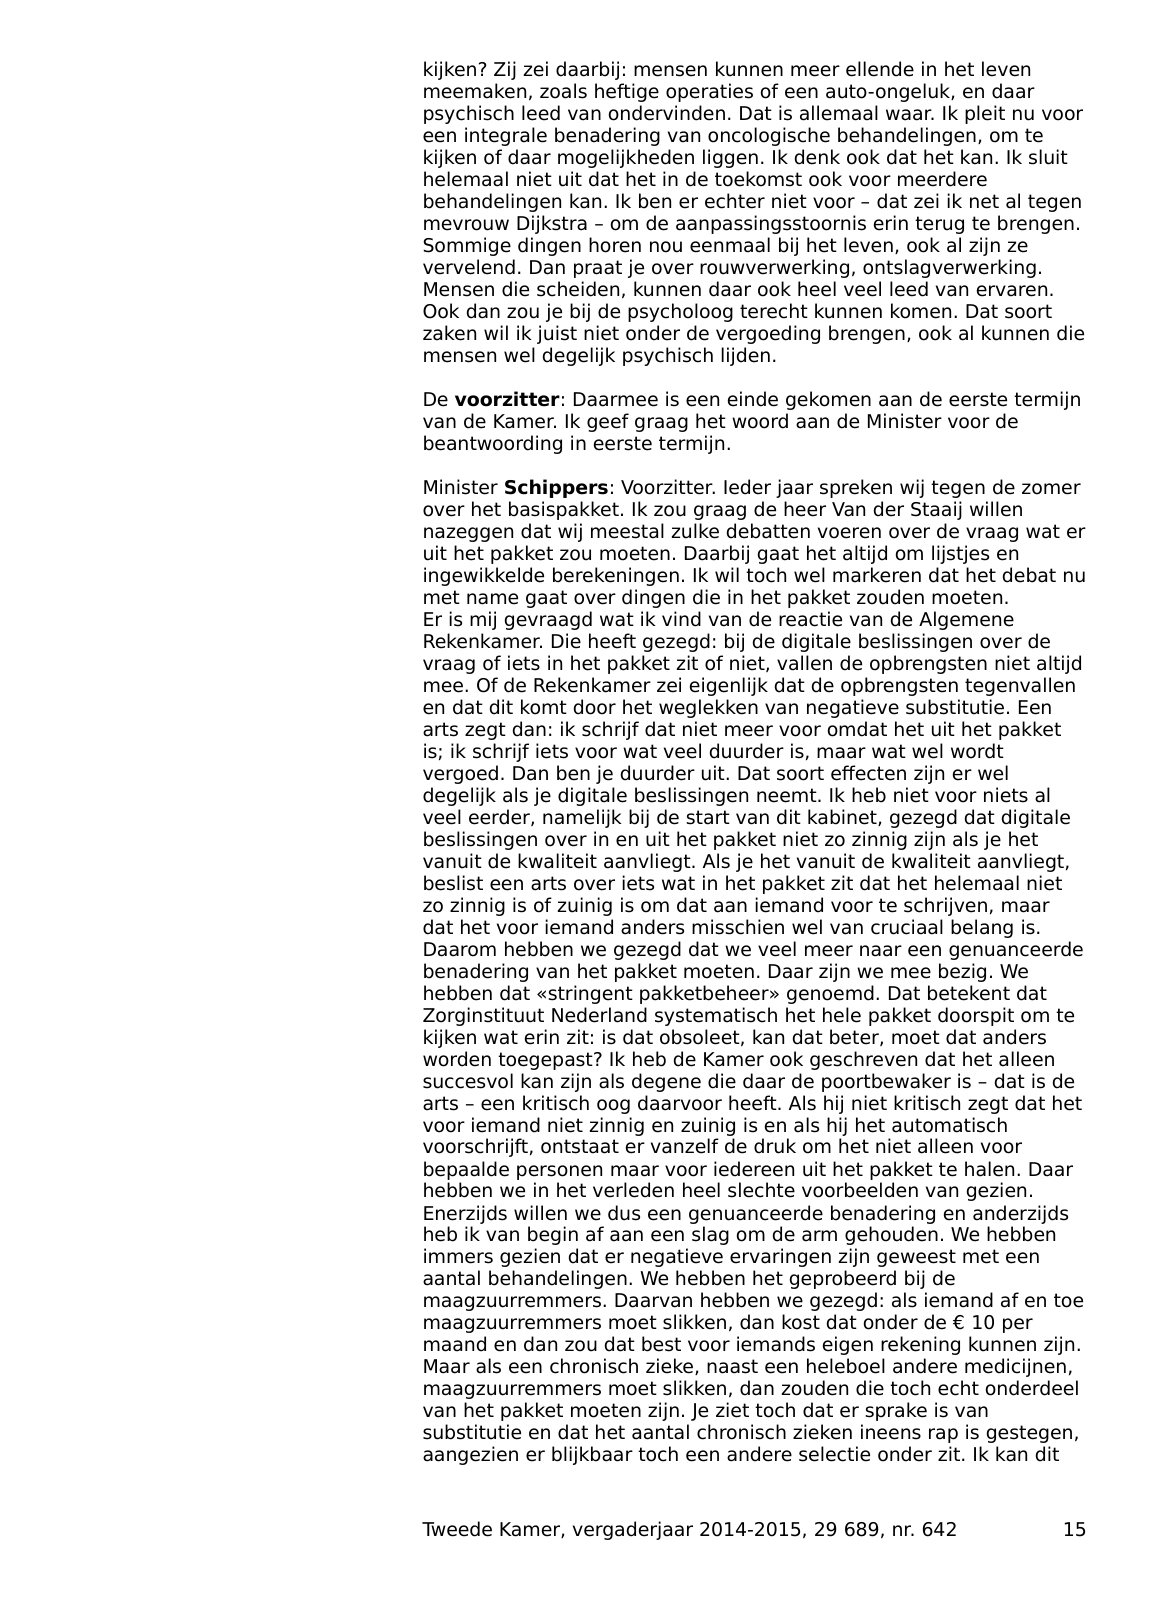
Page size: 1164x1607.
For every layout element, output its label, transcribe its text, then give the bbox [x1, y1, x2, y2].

text Minister Schippers: Voorzitter. Ieder jaar spreken wij tegen de zomer over het basispakket. Ik zou graag de heer Van der Staaij willen nazeggen dat wij meestal zulke debatten voeren over de vraag wat er uit het pakket zou moeten. Daarbij gaat het altijd om lijstjes en ingewikkelde berekeningen. Ik wil toch wel markeren dat het debat nu met name gaat over dingen die in het pakket zouden moeten. [422, 477, 1087, 609]
text Enerzijds willen we dus een genuanceerde benadering en anderzijds heb ik van begin af aan een slag om de arm gehouden. We hebben immers gezien dat er negatieve ervaringen zijn geweest met een aantal behandelingen. We hebben het geprobeerd bij de maagzuurremmers. Daarvan hebben we gezegd: als iemand af en toe maagzuurremmers moet slikken, dan kost dat onder de € 10 per maand en dan zou dat best voor iemands eigen rekening kunnen zijn. Maar als een chronisch zieke, naast een heleboel andere medicijnen, maagzuurremmers moet slikken, dan zouden die toch echt onderdeel van het pakket moeten zijn. Je ziet toch dat er sprake is van substitutie en dat het aantal chronisch zieken ineens rap is gestegen, aangezien er blijkbaar toch een andere selectie onder zit. Ik kan dit [422, 1202, 1087, 1466]
text Er is mij gevraagd wat ik vind van de reactie van de Algemene Rekenkamer. Die heeft gezegd: bij de digitale beslissingen over de vraag of iets in het pakket zit of niet, vallen de opbrengsten niet altijd mee. Of de Rekenkamer zei eigenlijk dat de opbrengsten tegenvallen en dat dit komt door het weglekken van negatieve substitutie. Een arts zegt dan: ik schrijf dat niet meer voor omdat het uit het pakket is; ik schrijf iets voor wat veel duurder is, maar wat wel wordt vergoed. Dan ben je duurder uit. Dat soort effecten zijn er wel degelijk als je digitale beslissingen neemt. Ik heb niet voor niets al veel eerder, namelijk bij de start van dit kabinet, gezegd dat digitale beslissingen over in en uit het pakket niet zo zinnig zijn als je het vanuit de kwaliteit aanvliegt. Als je het vanuit de kwaliteit aanvliegt, beslist een arts over iets wat in het pakket zit dat het helemaal niet zo zinnig is of zuinig is om dat aan iemand voor te schrijven, maar dat het voor iemand anders misschien wel van cruciaal belang is. Daarom hebben we gezegd dat we veel meer naar een genuanceerde benadering van het pakket moeten. Daar zijn we mee bezig. We hebben dat «stringent pakketbeheer» genoemd. Dat betekent dat Zorginstituut Nederland systematisch het hele pakket doorspit om te kijken wat erin zit: is dat obsoleet, kan dat beter, moet dat anders worden toegepast? Ik heb de Kamer ook geschreven dat het alleen succesvol kan zijn als degene die daar de poortbewaker is – dat is de arts – een kritisch oog daarvoor heeft. Als hij niet kritisch zegt dat het voor iemand niet zinnig en zuinig is en als hij het automatisch voorschrijft, ontstaat er vanzelf de druk om het niet alleen voor bepaalde personen maar voor iedereen uit het pakket te halen. Daar hebben we in het verleden heel slechte voorbeelden van gezien. [422, 609, 1087, 1202]
text De voorzitter: Daarmee is een einde gekomen aan de eerste termijn van de Kamer. Ik geef graag het woord aan de Minister voor de beantwoording in eerste termijn. [422, 389, 1087, 455]
text kijken? Zij zei daarbij: mensen kunnen meer ellende in het leven meemaken, zoals heftige operaties of een auto-ongeluk, en daar psychisch leed van ondervinden. Dat is allemaal waar. Ik pleit nu voor een integrale benadering van oncologische behandelingen, om te kijken of daar mogelijkheden liggen. Ik denk ook dat het kan. Ik sluit helemaal niet uit dat het in de toekomst ook voor meerdere behandelingen kan. Ik ben er echter niet voor – dat zei ik net al tegen mevrouw Dijkstra – om de aanpassingsstoornis erin terug te brengen. Sommige dingen horen nou eenmaal bij het leven, ook al zijn ze vervelend. Dan praat je over rouwverwerking, ontslagverwerking. Mensen die scheiden, kunnen daar ook heel veel leed van ervaren. Ook dan zou je bij de psycholoog terecht kunnen komen. Dat soort zaken wil ik juist niet onder de vergoeding brengen, ook al kunnen die mensen wel degelijk psychisch lijden. [422, 59, 1087, 367]
